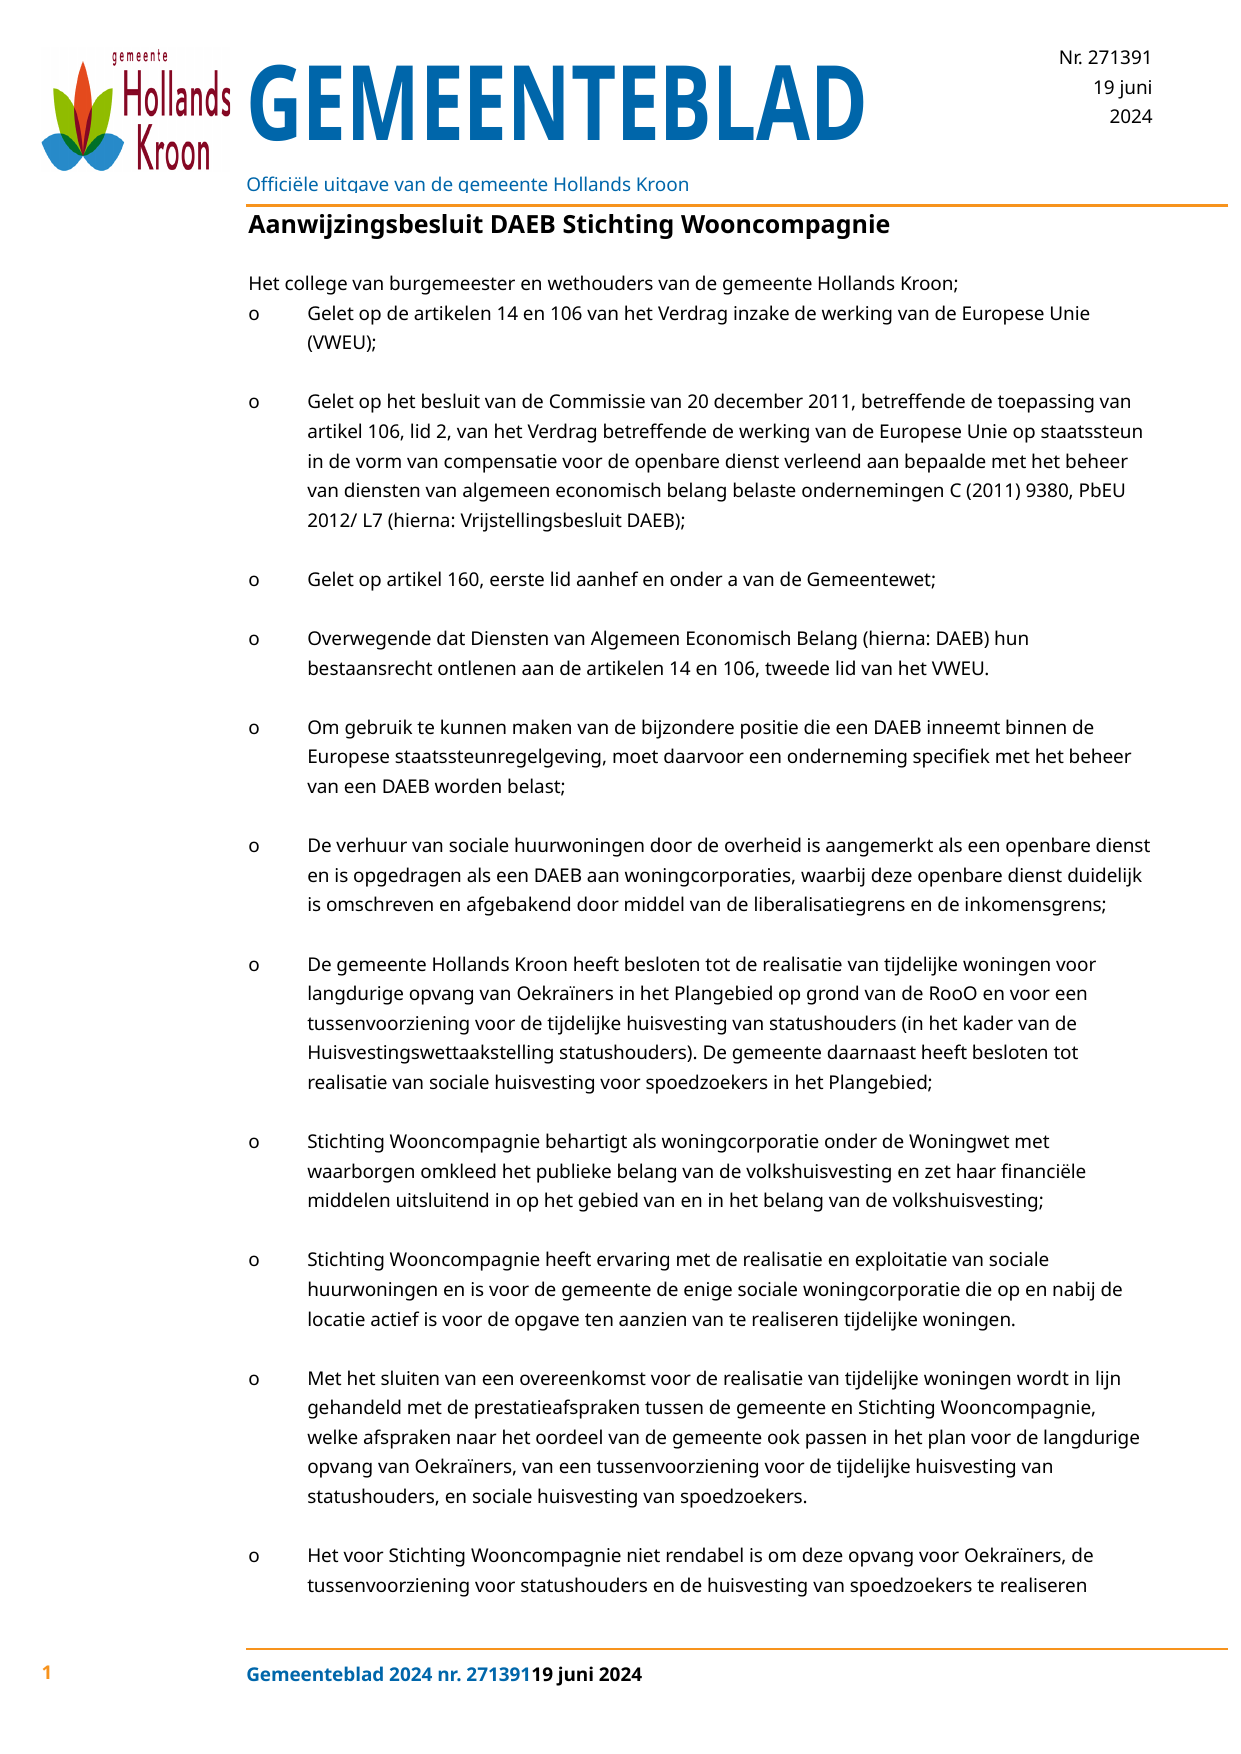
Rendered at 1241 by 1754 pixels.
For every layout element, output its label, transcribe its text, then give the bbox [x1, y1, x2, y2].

text Aanwijzingsbesluit DAEB Stichting Wooncompagnie [248, 207, 1152, 241]
list Stichting Wooncompagnie heeft ervaring met de realisatie en exploitatie van sociale huurwoningen en is voor de gemeente de enige sociale woningcorporatie die op en nabij de locatie actief is voor de opgave ten aanzien van te realiseren tijdelijke woningen. [248, 1247, 1152, 1331]
list De verhuur van sociale huurwoningen door de overheid is aangemerkt als een openbare dienst en is opgedragen als een DAEB aan woningcorporaties, waarbij deze openbare dienst duidelijk is omschreven en afgebakend door middel van de liberalisatiegrens en de inkomensgrens; [248, 832, 1152, 917]
list Met het sluiten van een overeenkomst voor de realisatie van tijdelijke woningen wordt in lijn gehandeld met de prestatieafspraken tussen de gemeente en Stichting Wooncompagnie, welke afspraken naar het oordeel van de gemeente ook passen in het plan voor de langdurige opvang van Oekraïners, van een tussenvoorziening voor de tijdelijke huisvesting van statushouders, en sociale huisvesting van spoedzoekers. [248, 1365, 1152, 1509]
list De gemeente Hollands Kroon heeft besloten tot de realisatie van tijdelijke woningen voor langdurige opvang van Oekraïners in het Plangebied op grond van de RooO en voor een tussenvoorziening voor de tijdelijke huisvesting van statushouders (in het kader van de Huisvestingswettaakstelling statushouders). De gemeente daarnaast heeft besloten tot realisatie van sociale huisvesting voor spoedzoekers in het Plangebied; [248, 951, 1152, 1095]
list Stichting Wooncompagnie behartigt als woningcorporatie onder de Woningwet met waarborgen omkleed het publieke belang van de volkshuisvesting en zet haar financiële middelen uitsluitend in op het gebied van en in het belang van de volkshuisvesting; [248, 1128, 1152, 1213]
list Gelet op de artikelen 14 en 106 van het Verdrag inzake de werking van de Europese Unie (VWEU); [248, 300, 1152, 355]
list Overwegende dat Diensten van Algemeen Economisch Belang (hierna: DAEB) hun bestaansrecht ontlenen aan de artikelen 14 en 106, tweede lid van het VWEU. [248, 625, 1152, 681]
list Het voor Stichting Wooncompagnie niet rendabel is om deze opvang voor Oekraïners, de tussenvoorziening voor statushouders en de huisvesting van spoedzoekers te realiseren [248, 1542, 1152, 1598]
picture [41, 47, 231, 172]
text Het college van burgemeester en wethouders van de gemeente Hollands Kroon; [248, 270, 1152, 296]
list Om gebruik te kunnen maken van de bijzondere positie die een DAEB inneemt binnen de Europese staatssteunregelgeving, moet daarvoor een onderneming specifiek met het beheer van een DAEB worden belast; [248, 714, 1152, 799]
list Gelet op artikel 160, eerste lid aanhef en onder a van de Gemeentewet; [248, 566, 1152, 592]
list Gelet op het besluit van de Commissie van 20 december 2011, betreffende de toepassing van artikel 106, lid 2, van het Verdrag betreffende de werking van de Europese Unie op staatssteun in de vorm van compensatie voor de openbare dienst verleend aan bepaalde met het beheer van diensten van algemeen economisch belang belaste ondernemingen C (2011) 9380, PbEU 2012/ L7 (hierna: Vrijstellingsbesluit DAEB); [248, 389, 1152, 533]
